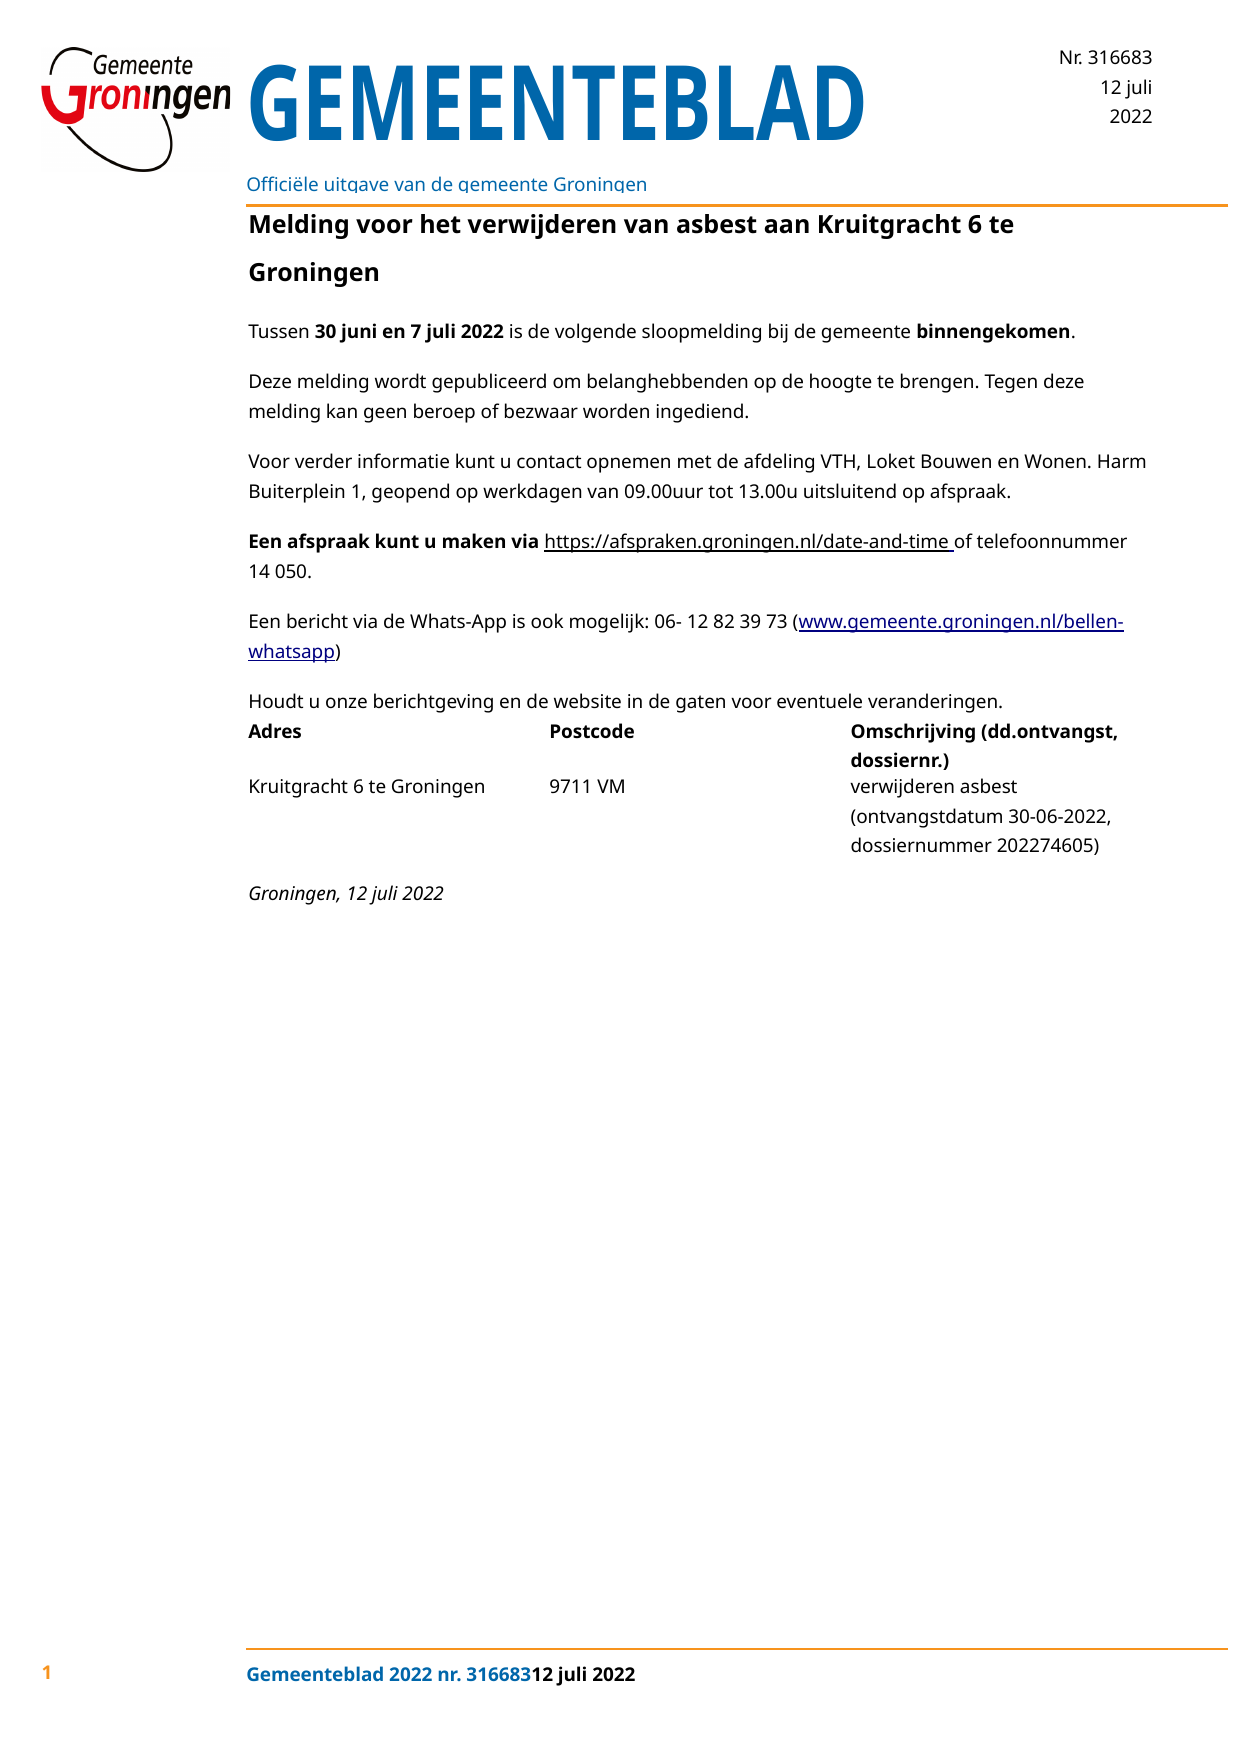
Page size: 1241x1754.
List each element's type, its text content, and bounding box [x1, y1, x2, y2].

text Houdt u onze berichtgeving en de website in de gaten voor eventuele veranderingen. [248, 688, 1152, 714]
text Een bericht via de Whats-App is ook mogelijk: 06- 12 82 39 73 (www.gemeente.groningen.nl/bellen-whatsapp) [248, 608, 1152, 664]
text Melding voor het verwijderen van asbest aan Kruitgracht 6 te Groningen [248, 207, 1152, 288]
text Tussen 30 juni en 7 juli 2022 is de volgende sloopmelding bij de gemeente binnengekomen. [248, 318, 1152, 344]
table_header Omschrijving (dd.ontvangst, dossiernr.) [850, 718, 1152, 773]
picture [41, 47, 231, 172]
text Een afspraak kunt u maken via https://afspraken.groningen.nl/date-and-time of telefoonnummer 14 050. [248, 528, 1152, 584]
table_header Postcode [549, 718, 850, 773]
table_cell 9711 VM [549, 773, 850, 858]
table_header Adres [248, 718, 549, 773]
text Deze melding wordt gepubliceerd om belanghebbenden op de hoogte te brengen. Tegen deze melding kan geen beroep of bezwaar worden ingediend. [248, 368, 1152, 424]
text Voor verder informatie kunt u contact opnemen met de afdeling VTH, Loket Bouwen en Wonen. Harm Buiterplein 1, geopend op werkdagen van 09.00uur tot 13.00u uitsluitend op afspraak. [248, 448, 1152, 504]
text Groningen, 12 juli 2022 [248, 880, 1152, 905]
table_cell Kruitgracht 6 te Groningen [248, 773, 549, 858]
table_cell verwijderen asbest (ontvangstdatum 30-06-2022, dossiernummer 202274605) [850, 773, 1152, 858]
